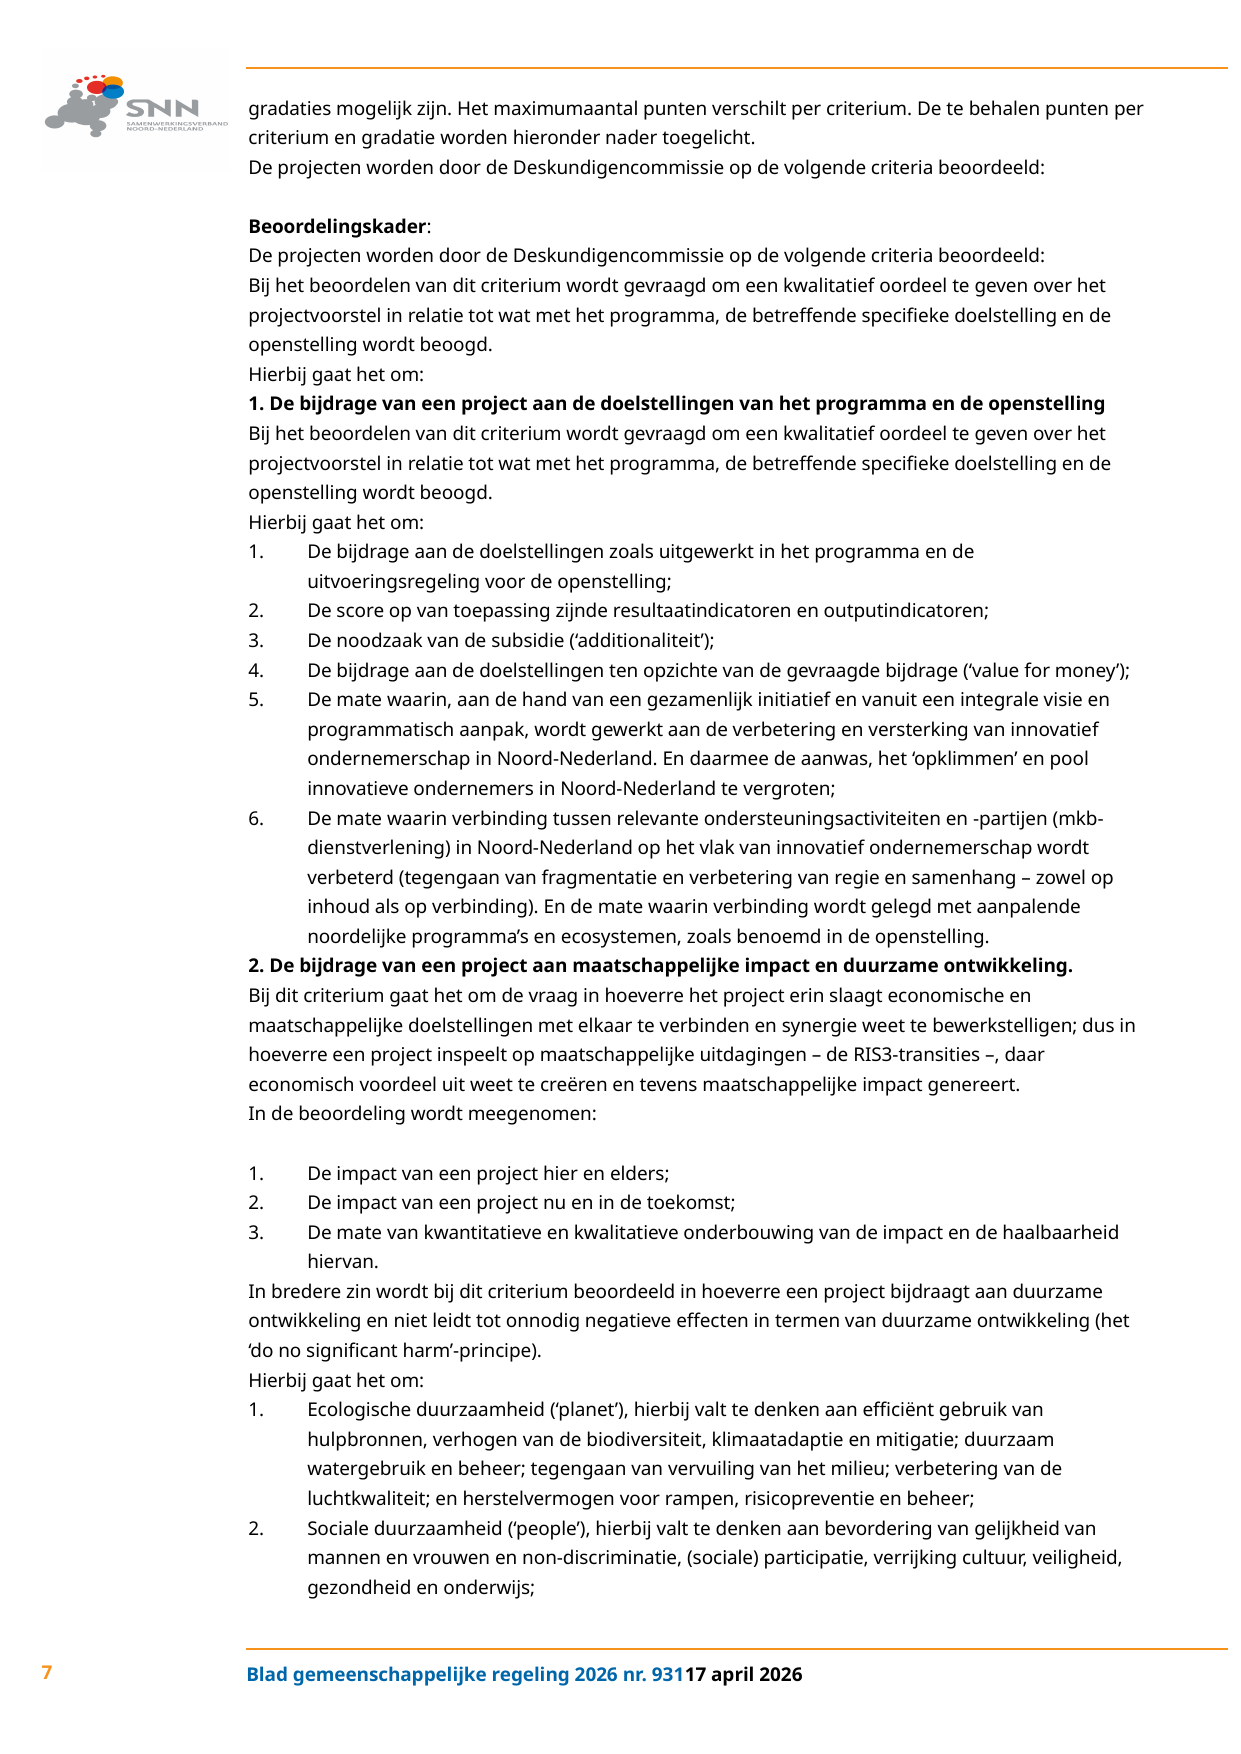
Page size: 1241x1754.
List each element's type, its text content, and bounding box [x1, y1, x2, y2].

text Hierbij gaat het om: [248, 1367, 1152, 1393]
list De bijdrage aan de doelstellingen zoals uitgewerkt in het programma en de uitvoeringsregeling voor de openstelling; [248, 538, 1152, 594]
text Bij het beoordelen van dit criterium wordt gevraagd om een kwalitatief oordeel te geven over het projectvoorstel in relatie tot wat met het programma, de betreffende specifieke doelstelling en de openstelling wordt beoogd. [248, 420, 1152, 505]
list Ecologische duurzaamheid (‘planet’), hierbij valt te denken aan efficiënt gebruik van hulpbronnen, verhogen van de biodiversiteit, klimaatadaptie en mitigatie; duurzaam watergebruik en beheer; tegengaan van vervuiling van het milieu; verbetering van de luchtkwaliteit; en herstelvermogen voor rampen, risicopreventie en beheer; [248, 1396, 1152, 1511]
list De noodzaak van de subsidie (‘additionaliteit’); [248, 627, 1152, 653]
text De projecten worden door de Deskundigencommissie op de volgende criteria beoordeeld: [248, 243, 1152, 268]
list De score op van toepassing zijnde resultaatindicatoren en outputindicatoren; [248, 598, 1152, 623]
text In bredere zin wordt bij dit criterium beoordeeld in hoeverre een project bijdraagt aan duurzame ontwikkeling en niet leidt tot onnodig negatieve effecten in termen van duurzame ontwikkeling (het ‘do no significant harm’-principe). [248, 1278, 1152, 1363]
text 2. De bijdrage van een project aan maatschappelijke impact en duurzame ontwikkeling. [248, 953, 1152, 978]
text gradaties mogelijk zijn. Het maximumaantal punten verschilt per criterium. De te behalen punten per criterium en gradatie worden hieronder nader toegelicht. [248, 95, 1152, 150]
text Hierbij gaat het om: [248, 361, 1152, 387]
text Beoordelingskader: [248, 213, 1152, 239]
text 1. De bijdrage van een project aan de doelstellingen van het programma en de openstelling [248, 391, 1152, 416]
text Hierbij gaat het om: [248, 509, 1152, 535]
list De mate van kwantitatieve en kwalitatieve onderbouwing van de impact en de haalbaarheid hiervan. [248, 1219, 1152, 1274]
list De mate waarin verbinding tussen relevante ondersteuningsactiviteiten en -partijen (mkb-dienstverlening) in Noord-Nederland op het vlak van innovatief ondernemerschap wordt verbeterd (tegengaan van fragmentatie en verbetering van regie en samenhang – zowel op inhoud als op verbinding). En de mate waarin verbinding wordt gelegd met aanpalende noordelijke programma’s en ecosystemen, zoals benoemd in de openstelling. [248, 805, 1152, 949]
text Bij het beoordelen van dit criterium wordt gevraagd om een kwalitatief oordeel te geven over het projectvoorstel in relatie tot wat met het programma, de betreffende specifieke doelstelling en de openstelling wordt beoogd. [248, 272, 1152, 357]
list Sociale duurzaamheid (‘people’), hierbij valt te denken aan bevordering van gelijkheid van mannen en vrouwen en non-discriminatie, (sociale) participatie, verrijking cultuur, veiligheid, gezondheid en onderwijs; [248, 1515, 1152, 1600]
list De impact van een project nu en in de toekomst; [248, 1189, 1152, 1215]
list De mate waarin, aan de hand van een gezamenlijk initiatief en vanuit een integrale visie en programmatisch aanpak, wordt gewerkt aan de verbetering en versterking van innovatief ondernemerschap in Noord-Nederland. En daarmee de aanwas, het ‘opklimmen’ en pool innovatieve ondernemers in Noord-Nederland te vergroten; [248, 686, 1152, 801]
picture [41, 47, 231, 172]
text In de beoordeling wordt meegenomen: [248, 1101, 1152, 1126]
text De projecten worden door de Deskundigencommissie op de volgende criteria beoordeeld: [248, 154, 1152, 180]
list De bijdrage aan de doelstellingen ten opzichte van de gevraagde bijdrage (‘value for money’); [248, 657, 1152, 683]
text Bij dit criterium gaat het om de vraag in hoeverre het project erin slaagt economische en maatschappelijke doelstellingen met elkaar te verbinden en synergie weet te bewerkstelligen; dus in hoeverre een project inspeelt op maatschappelijke uitdagingen – de RIS3-transities –, daar economisch voordeel uit weet te creëren en tevens maatschappelijke impact genereert. [248, 982, 1152, 1097]
list De impact van een project hier en elders; [248, 1160, 1152, 1186]
